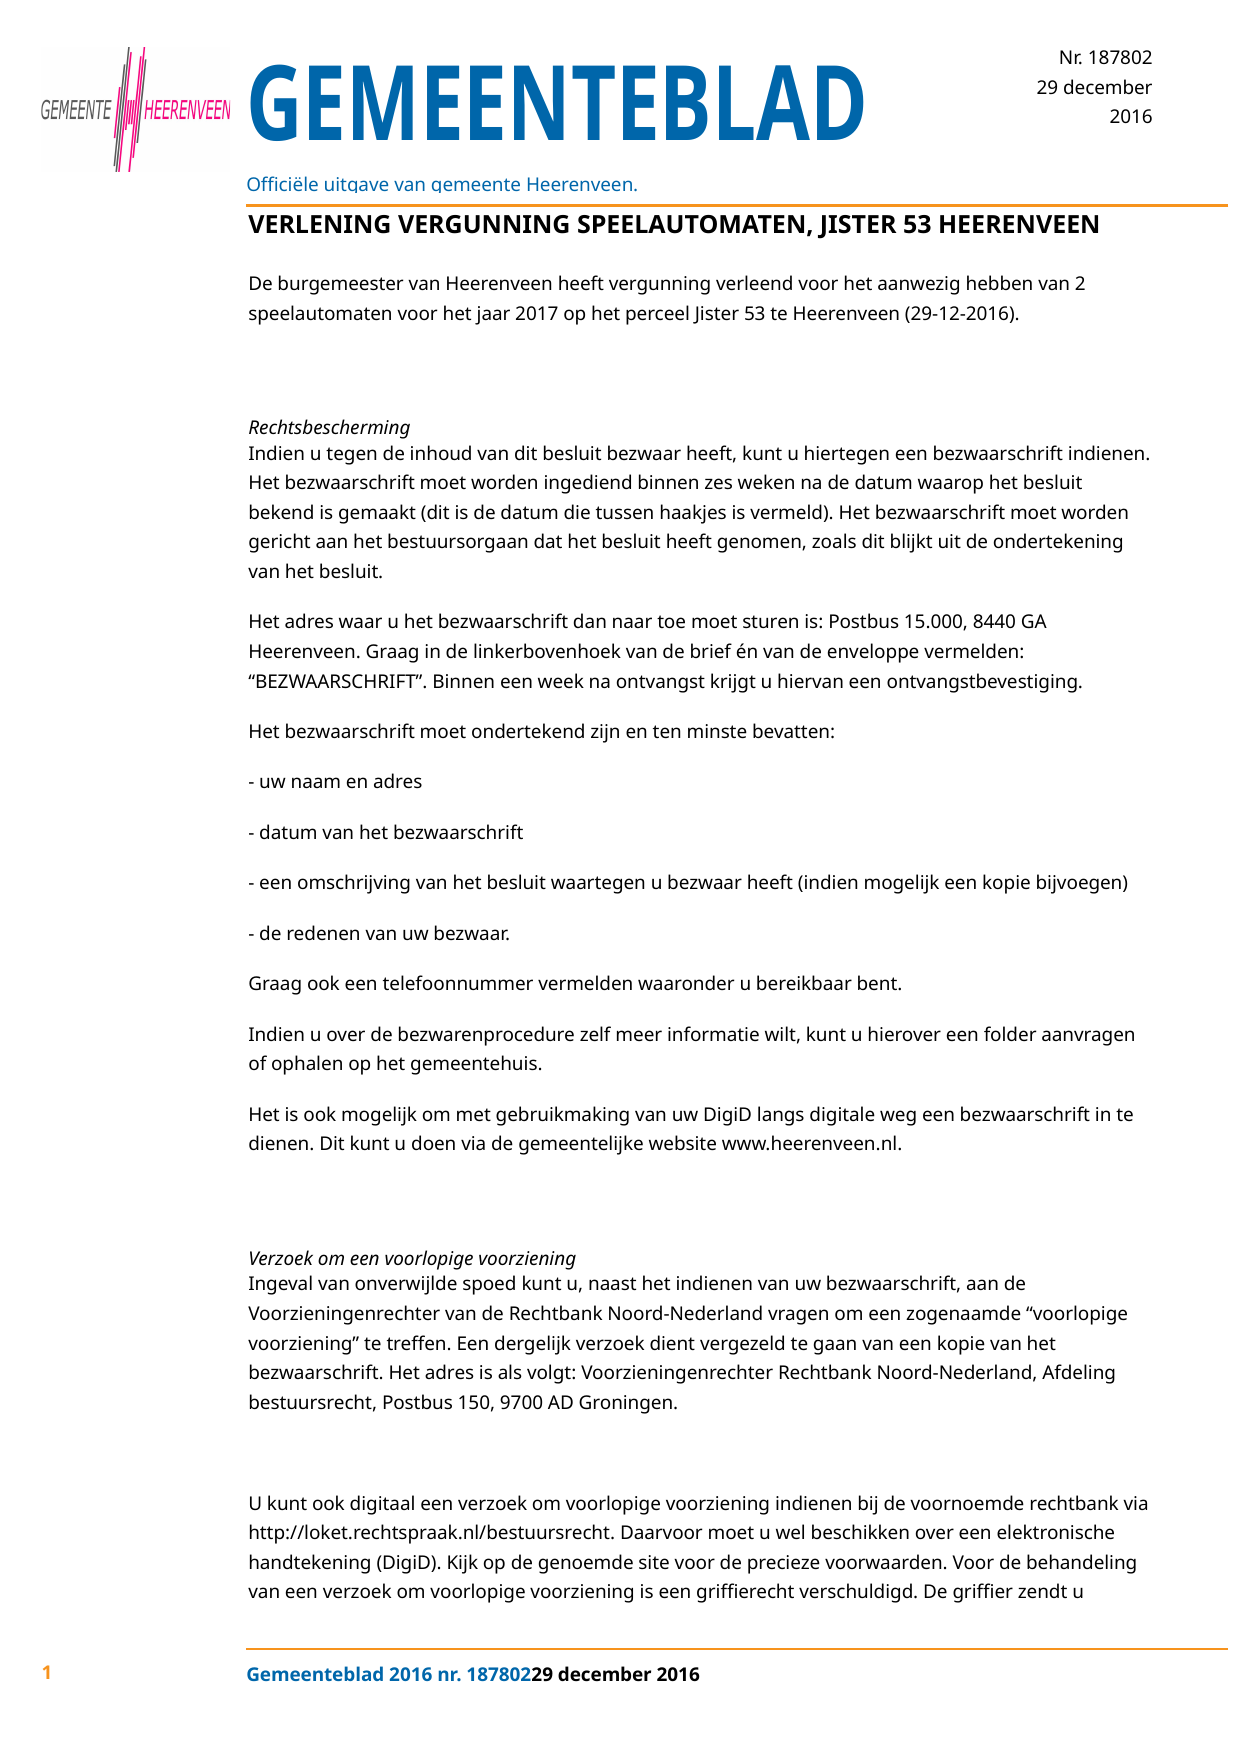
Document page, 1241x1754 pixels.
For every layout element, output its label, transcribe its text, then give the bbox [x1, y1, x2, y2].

text Graag ook een telefoonnummer vermelden waaronder u bereikbaar bent. [248, 970, 1152, 996]
text Ingeval van onverwijlde spoed kunt u, naast het indienen van uw bezwaarschrift, aan de Voorzieningenrechter van de Rechtbank Noord-Nederland vragen om een zogenaamde “voorlopige voorziening” te treffen. Een dergelijk verzoek dient vergezeld te gaan van een kopie van het bezwaarschrift. Het adres is als volgt: Voorzieningenrechter Rechtbank Noord-Nederland, Afdeling bestuursrecht, Postbus 150, 9700 AD Groningen. [248, 1271, 1152, 1414]
text Indien u tegen de inhoud van dit besluit bezwaar heeft, kunt u hiertegen een bezwaarschrift indienen. Het bezwaarschrift moet worden ingediend binnen zes weken na de datum waarop het besluit bekend is gemaakt (dit is de datum die tussen haakjes is vermeld). Het bezwaarschrift moet worden gericht aan het bestuursorgaan dat het besluit heeft genomen, zoals dit blijkt uit de ondertekening van het besluit. [248, 440, 1152, 584]
text Indien u over de bezwarenprocedure zelf meer informatie wilt, kunt u hierover een folder aanvragen of ophalen op het gemeentehuis. [248, 1021, 1152, 1076]
text Het is ook mogelijk om met gebruikmaking van uw DigiD langs digitale weg een bezwaarschrift in te dienen. Dit kunt u doen via de gemeentelijke website www.heerenveen.nl. [248, 1101, 1152, 1156]
text Rechtsbescherming [248, 414, 1152, 440]
text Het bezwaarschrift moet ondertekend zijn en ten minste bevatten: [248, 718, 1152, 744]
text Verzoek om een voorlopige voorziening [248, 1245, 1152, 1271]
text - datum van het bezwaarschrift [248, 819, 1152, 845]
text - uw naam en adres [248, 769, 1152, 794]
text - een omschrijving van het besluit waartegen u bezwaar heeft (indien mogelijk een kopie bijvoegen) [248, 869, 1152, 895]
text U kunt ook digitaal een verzoek om voorlopige voorziening indienen bij de voornoemde rechtbank via http://loket.rechtspraak.nl/bestuursrecht. Daarvoor moet u wel beschikken over een elektronische handtekening (DigiD). Kijk op de genoemde site voor de precieze voorwaarden. Voor de behandeling van een verzoek om voorlopige voorziening is een griffierecht verschuldigd. De griffier zendt u [248, 1490, 1152, 1604]
text VERLENING VERGUNNING SPEELAUTOMATEN, JISTER 53 HEERENVEEN [248, 207, 1152, 241]
text De burgemeester van Heerenveen heeft vergunning verleend voor het aanwezig hebben van 2 speelautomaten voor het jaar 2017 op het perceel Jister 53 te Heerenveen (29-12-2016). [248, 270, 1152, 326]
picture [41, 47, 231, 172]
text Het adres waar u het bezwaarschrift dan naar toe moet sturen is: Postbus 15.000, 8440 GA Heerenveen. Graag in de linkerbovenhoek van de brief én van de enveloppe vermelden: “BEZWAARSCHRIFT”. Binnen een week na ontvangst krijgt u hiervan een ontvangstbevestiging. [248, 609, 1152, 694]
text - de redenen van uw bezwaar. [248, 920, 1152, 946]
